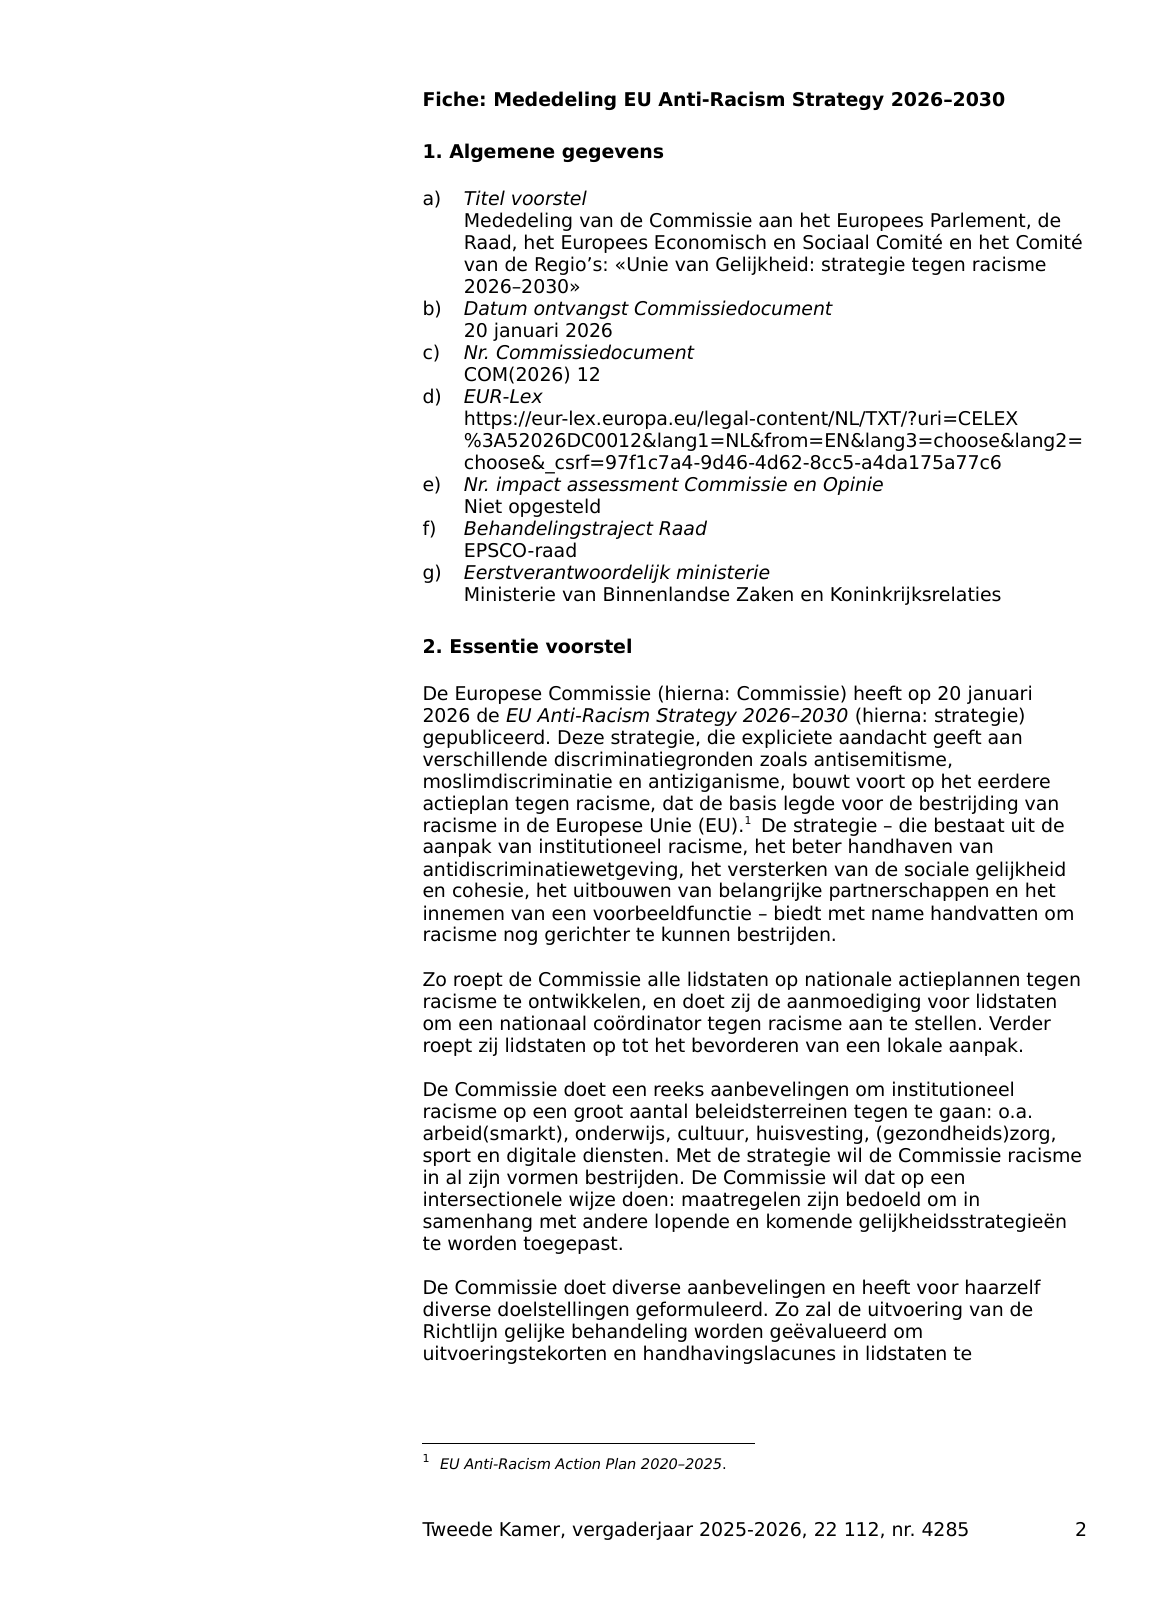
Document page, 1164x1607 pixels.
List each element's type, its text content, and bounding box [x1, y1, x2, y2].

text Niet opgesteld [464, 496, 1087, 518]
text Ministerie van Binnenlandse Zaken en Koninkrijksrelaties [464, 584, 1087, 606]
text g) Eerstverantwoordelijk ministerie [422, 562, 1087, 584]
text e) Nr. impact assessment Commissie en Opinie [422, 474, 1087, 496]
subtitle 2. Essentie voorstel [422, 636, 1087, 658]
text 20 januari 2026 [464, 320, 1087, 342]
text EPSCO-raad [464, 540, 1087, 562]
text https://eur-lex.europa.eu/legal-content/NL/TXT/?uri=CELEX%3A52026DC0012&lang1=NL&from=EN&lang3=choose&lang2=choose&_csrf=97f1c7a4-9d46-4d62-8cc5-a4da175a77c6 [464, 408, 1087, 474]
text COM(2026) 12 [464, 364, 1087, 386]
text EU Anti-Racism Action Plan 2020–2025. [422, 1452, 1087, 1474]
text Mededeling van de Commissie aan het Europees Parlement, de Raad, het Europees Economisch en Sociaal Comité en het Comité van de Regio’s: «Unie van Gelijkheid: strategie tegen racisme 2026–2030» [464, 210, 1087, 298]
subtitle Fiche: Mededeling EU Anti-Racism Strategy 2026–2030 [422, 89, 1087, 111]
text De Commissie doet een reeks aanbevelingen om institutioneel racisme op een groot aantal beleidsterreinen tegen te gaan: o.a. arbeid(smarkt), onderwijs, cultuur, huisvesting, (gezondheids)zorg, sport en digitale diensten. Met de strategie wil de Commissie racisme in al zijn vormen bestrijden. De Commissie wil dat op een intersectionele wijze doen: maatregelen zijn bedoeld om in samenhang met andere lopende en komende gelijkheidsstrategieën te worden toegepast. [422, 1079, 1087, 1254]
text d) EUR-Lex [422, 386, 1087, 408]
text Zo roept de Commissie alle lidstaten op nationale actieplannen tegen racisme te ontwikkelen, en doet zij de aanmoediging voor lidstaten om een nationaal coördinator tegen racisme aan te stellen. Verder roept zij lidstaten op tot het bevorderen van een lokale aanpak. [422, 968, 1087, 1056]
text De Commissie doet diverse aanbevelingen en heeft voor haarzelf diverse doelstellingen geformuleerd. Zo zal de uitvoering van de Richtlijn gelijke behandeling worden geëvalueerd om uitvoeringstekorten en handhavingslacunes in lidstaten te [422, 1277, 1087, 1364]
text b) Datum ontvangst Commissiedocument [422, 298, 1087, 320]
text c) Nr. Commissiedocument [422, 342, 1087, 364]
text De Europese Commissie (hierna: Commissie) heeft op 20 januari 2026 de EU Anti-Racism Strategy 2026–2030 (hierna: strategie) gepubliceerd. Deze strategie, die expliciete aandacht geeft aan verschillende discriminatiegronden zoals antisemitisme, moslimdiscriminatie en antiziganisme, bouwt voort op het eerdere actieplan tegen racisme, dat de basis legde voor de bestrijding van racisme in de Europese Unie (EU). De strategie – die bestaat uit de aanpak van institutioneel racisme, het beter handhaven van antidiscriminatiewetgeving, het versterken van de sociale gelijkheid en cohesie, het uitbouwen van belangrijke partnerschappen en het innemen van een voorbeeldfunctie – biedt met name handvatten om racisme nog gerichter te kunnen bestrijden. [422, 683, 1087, 946]
text a) Titel voorstel [422, 188, 1087, 210]
text f) Behandelingstraject Raad [422, 518, 1087, 540]
subtitle 1. Algemene gegevens [422, 141, 1087, 163]
